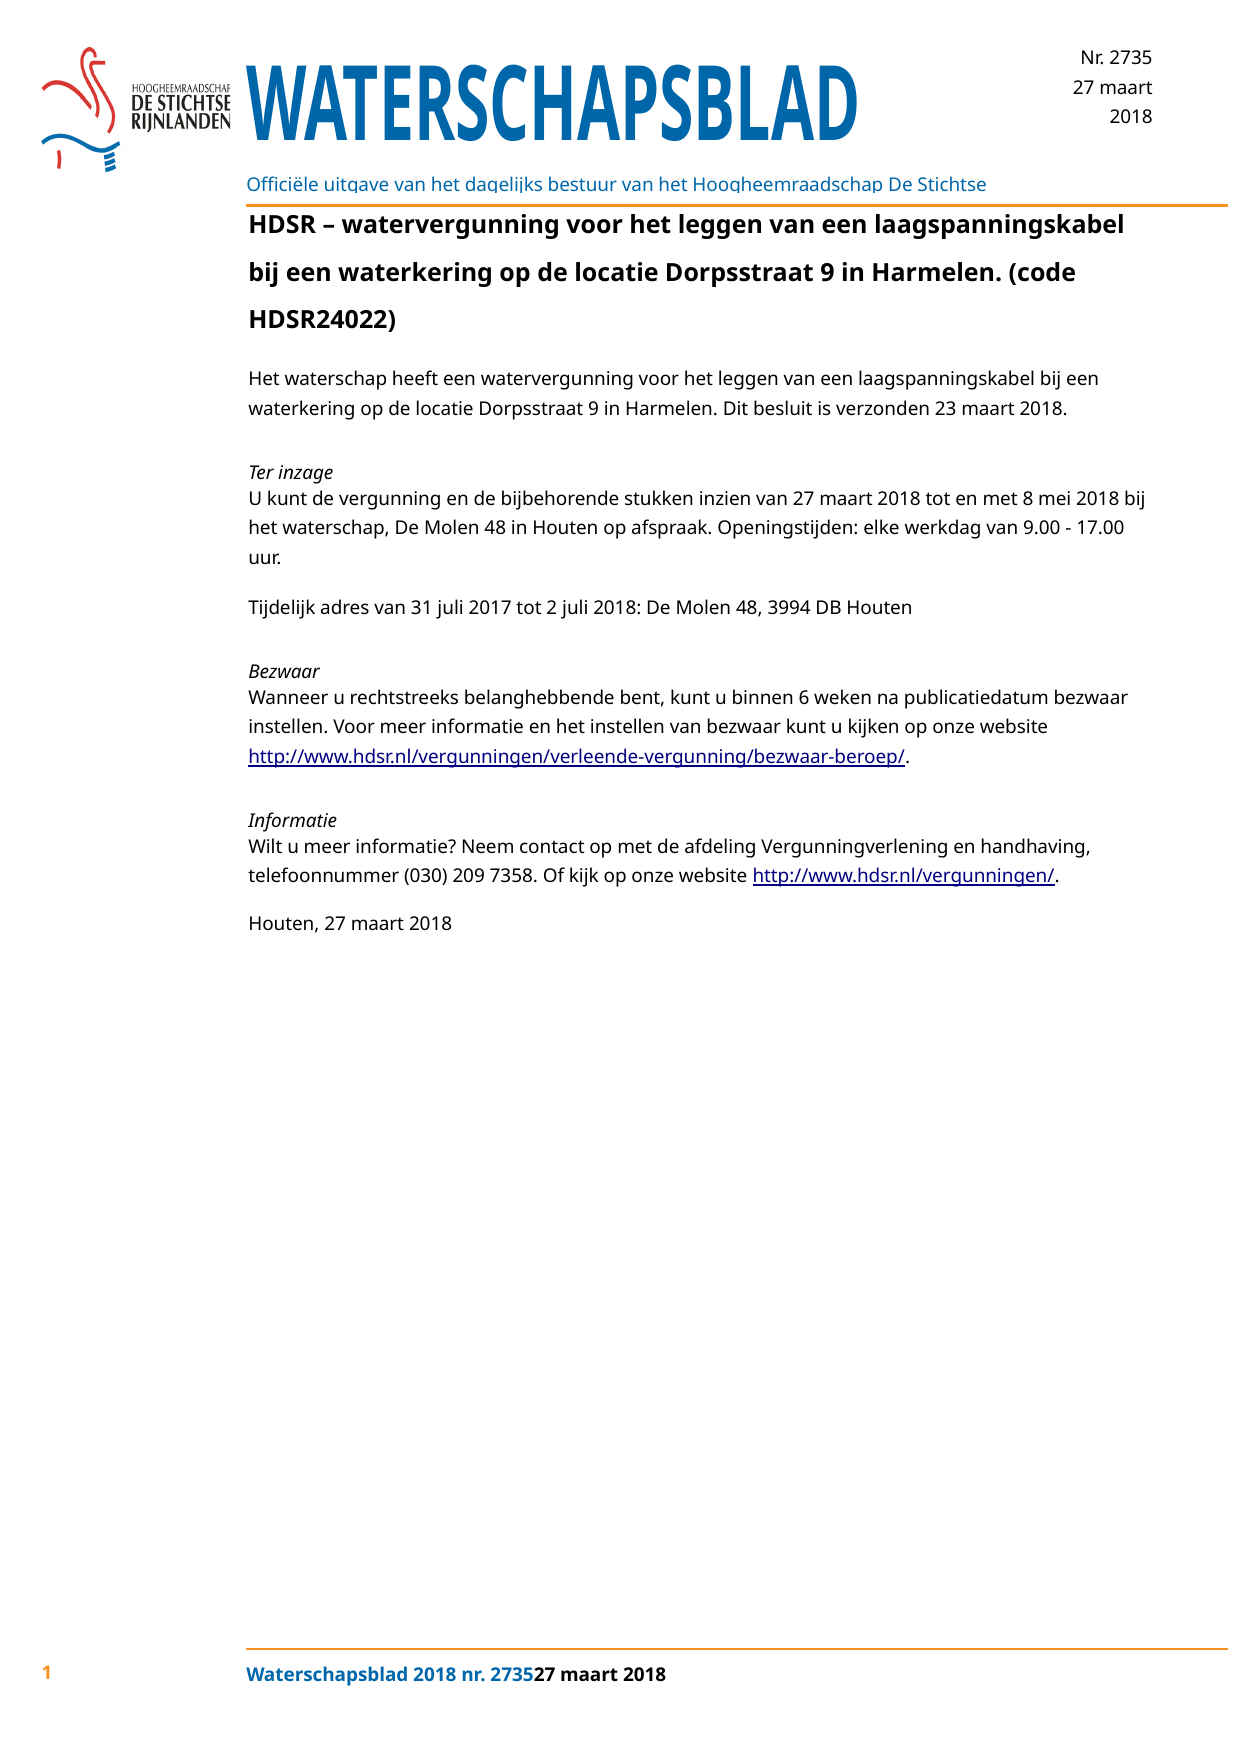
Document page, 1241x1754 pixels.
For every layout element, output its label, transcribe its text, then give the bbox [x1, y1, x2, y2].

text Informatie [248, 807, 1152, 833]
text U kunt de vergunning en de bijbehorende stukken inzien van 27 maart 2018 tot en met 8 mei 2018 bij het waterschap, De Molen 48 in Houten op afspraak. Openingstijden: elke werkdag van 9.00 - 17.00 uur. [248, 485, 1152, 570]
text Tijdelijk adres van 31 juli 2017 tot 2 juli 2018: De Molen 48, 3994 DB Houten [248, 594, 1152, 620]
text Wanneer u rechtstreeks belanghebbende bent, kunt u binnen 6 weken na publicatiedatum bezwaar instellen. Voor meer informatie en het instellen van bezwaar kunt u kijken op onze website http://www.hdsr.nl/vergunningen/verleende-vergunning/bezwaar-beroep/. [248, 684, 1152, 769]
text Houten, 27 maart 2018 [248, 910, 1152, 936]
text Ter inzage [248, 459, 1152, 485]
text HDSR – watervergunning voor het leggen van een laagspanningskabel bij een waterkering op de locatie Dorpsstraat 9 in Harmelen. (code HDSR24022) [248, 207, 1152, 336]
text Het waterschap heeft een watervergunning voor het leggen van een laagspanningskabel bij een waterkering op de locatie Dorpsstraat 9 in Harmelen. Dit besluit is verzonden 23 maart 2018. [248, 366, 1152, 421]
picture [41, 47, 231, 172]
text Wilt u meer informatie? Neem contact op met de afdeling Vergunningverlening en handhaving, telefoonnummer (030) 209 7358. Of kijk op onze website http://www.hdsr.nl/vergunningen/. [248, 833, 1152, 888]
text Bezwaar [248, 658, 1152, 684]
